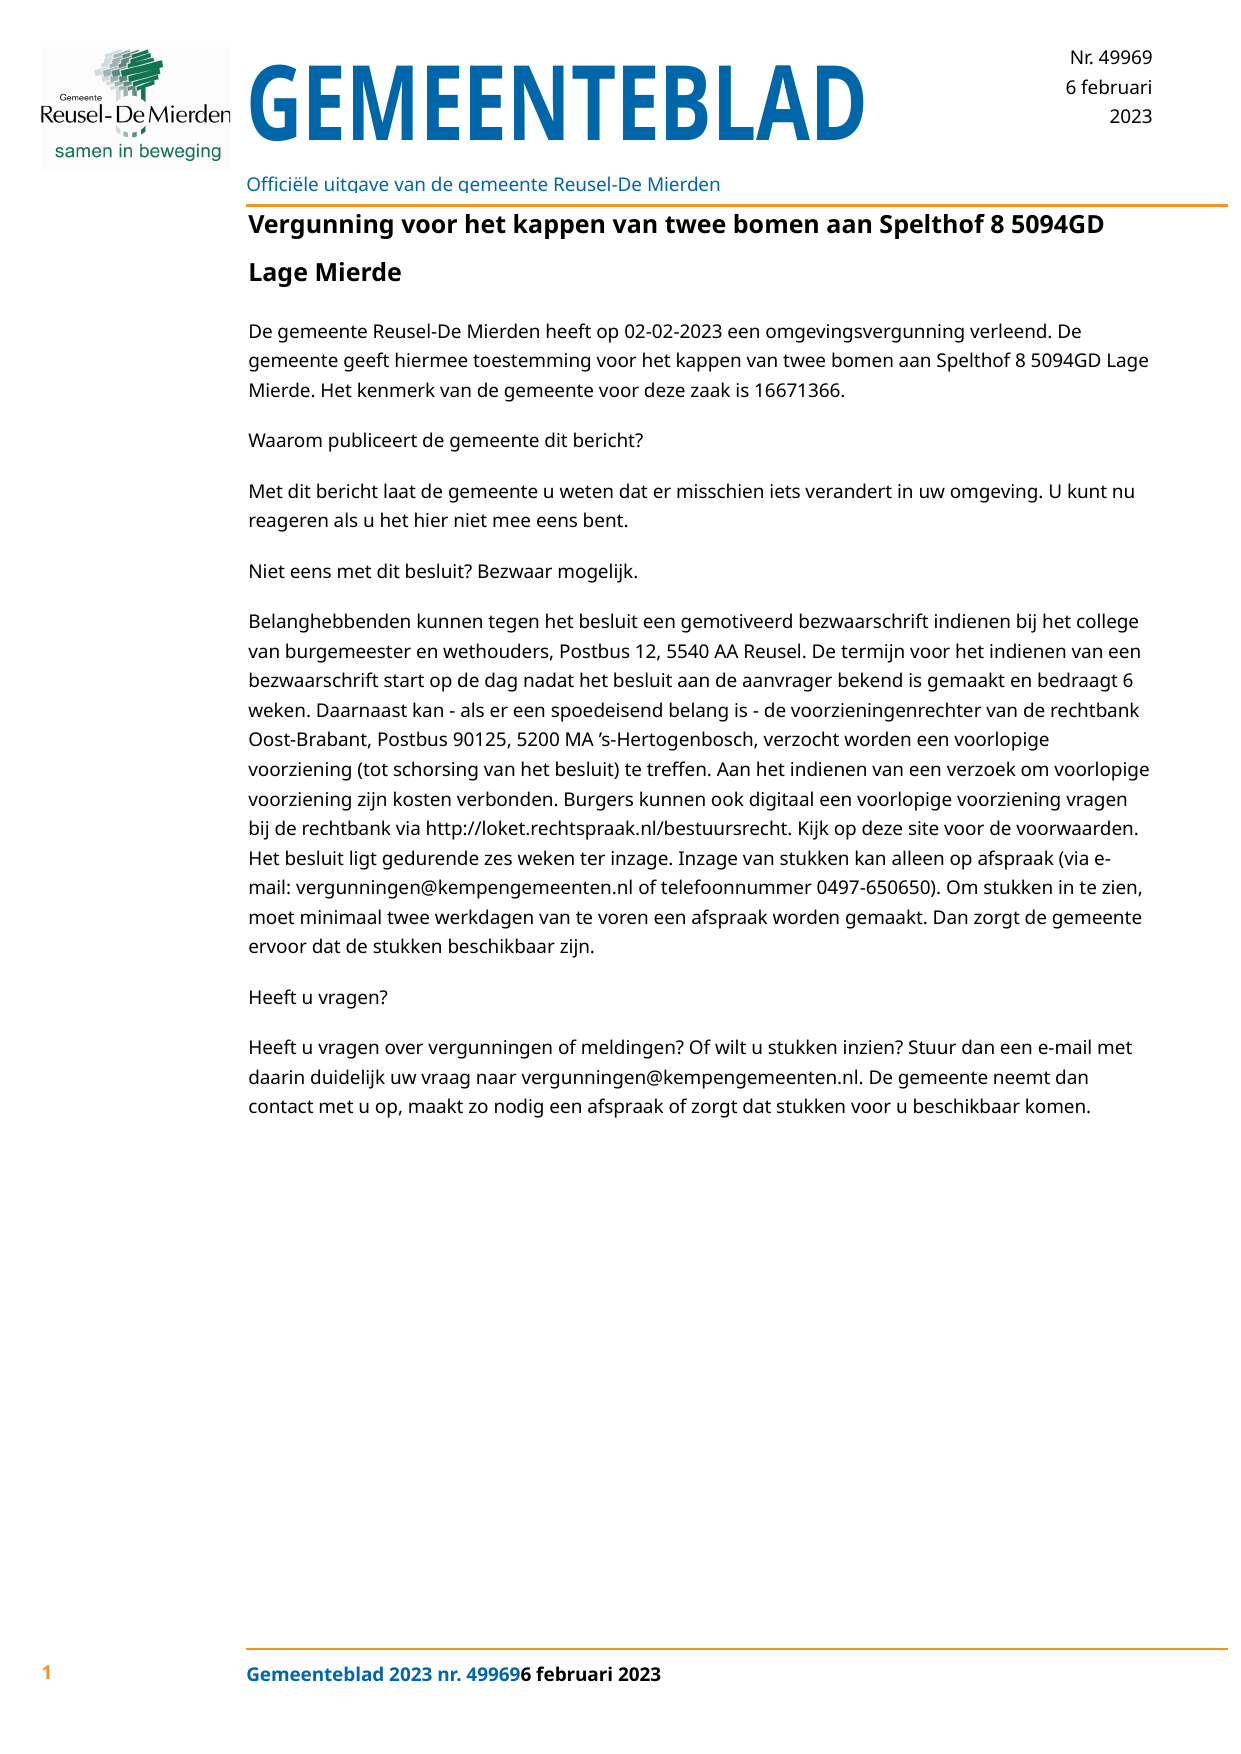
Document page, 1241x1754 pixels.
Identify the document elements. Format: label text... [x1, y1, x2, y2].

text Heeft u vragen over vergunningen of meldingen? Of wilt u stukken inzien? Stuur dan een e-mail met daarin duidelijk uw vraag naar vergunningen@kempengemeenten.nl. De gemeente neemt dan contact met u op, maakt zo nodig een afspraak of zorgt dat stukken voor u beschikbaar komen. [248, 1034, 1152, 1119]
text Heeft u vragen? [248, 984, 1152, 1010]
text Belanghebbenden kunnen tegen het besluit een gemotiveerd bezwaarschrift indienen bij het college van burgemeester en wethouders, Postbus 12, 5540 AA Reusel. De termijn voor het indienen van een bezwaarschrift start op de dag nadat het besluit aan de aanvrager bekend is gemaakt en bedraagt 6 weken. Daarnaast kan - als er een spoedeisend belang is - de voorzieningenrechter van de rechtbank Oost-Brabant, Postbus 90125, 5200 MA ’s-Hertogenbosch, verzocht worden een voorlopige voorziening (tot schorsing van het besluit) te treffen. Aan het indienen van een verzoek om voorlopige voorziening zijn kosten verbonden. Burgers kunnen ook digitaal een voorlopige voorziening vragen bij de rechtbank via http://loket.rechtspraak.nl/bestuursrecht. Kijk op deze site voor de voorwaarden. Het besluit ligt gedurende zes weken ter inzage. Inzage van stukken kan alleen op afspraak (via e-mail: vergunningen@kempengemeenten.nl of telefoonnummer 0497-650650). Om stukken in te zien, moet minimaal twee werkdagen van te voren een afspraak worden gemaakt. Dan zorgt de gemeente ervoor dat de stukken beschikbaar zijn. [248, 608, 1152, 959]
picture [41, 47, 231, 172]
text De gemeente Reusel-De Mierden heeft op 02-02-2023 een omgevingsvergunning verleend. De gemeente geeft hiermee toestemming voor het kappen van twee bomen aan Spelthof 8 5094GD Lage Mierde. Het kenmerk van de gemeente voor deze zaak is 16671366. [248, 318, 1152, 403]
text Niet eens met dit besluit? Bezwaar mogelijk. [248, 558, 1152, 584]
text Vergunning voor het kappen van twee bomen aan Spelthof 8 5094GD Lage Mierde [248, 207, 1152, 288]
text Met dit bericht laat de gemeente u weten dat er misschien iets verandert in uw omgeving. U kunt nu reageren als u het hier niet mee eens bent. [248, 478, 1152, 533]
text Waarom publiceert de gemeente dit bericht? [248, 427, 1152, 453]
